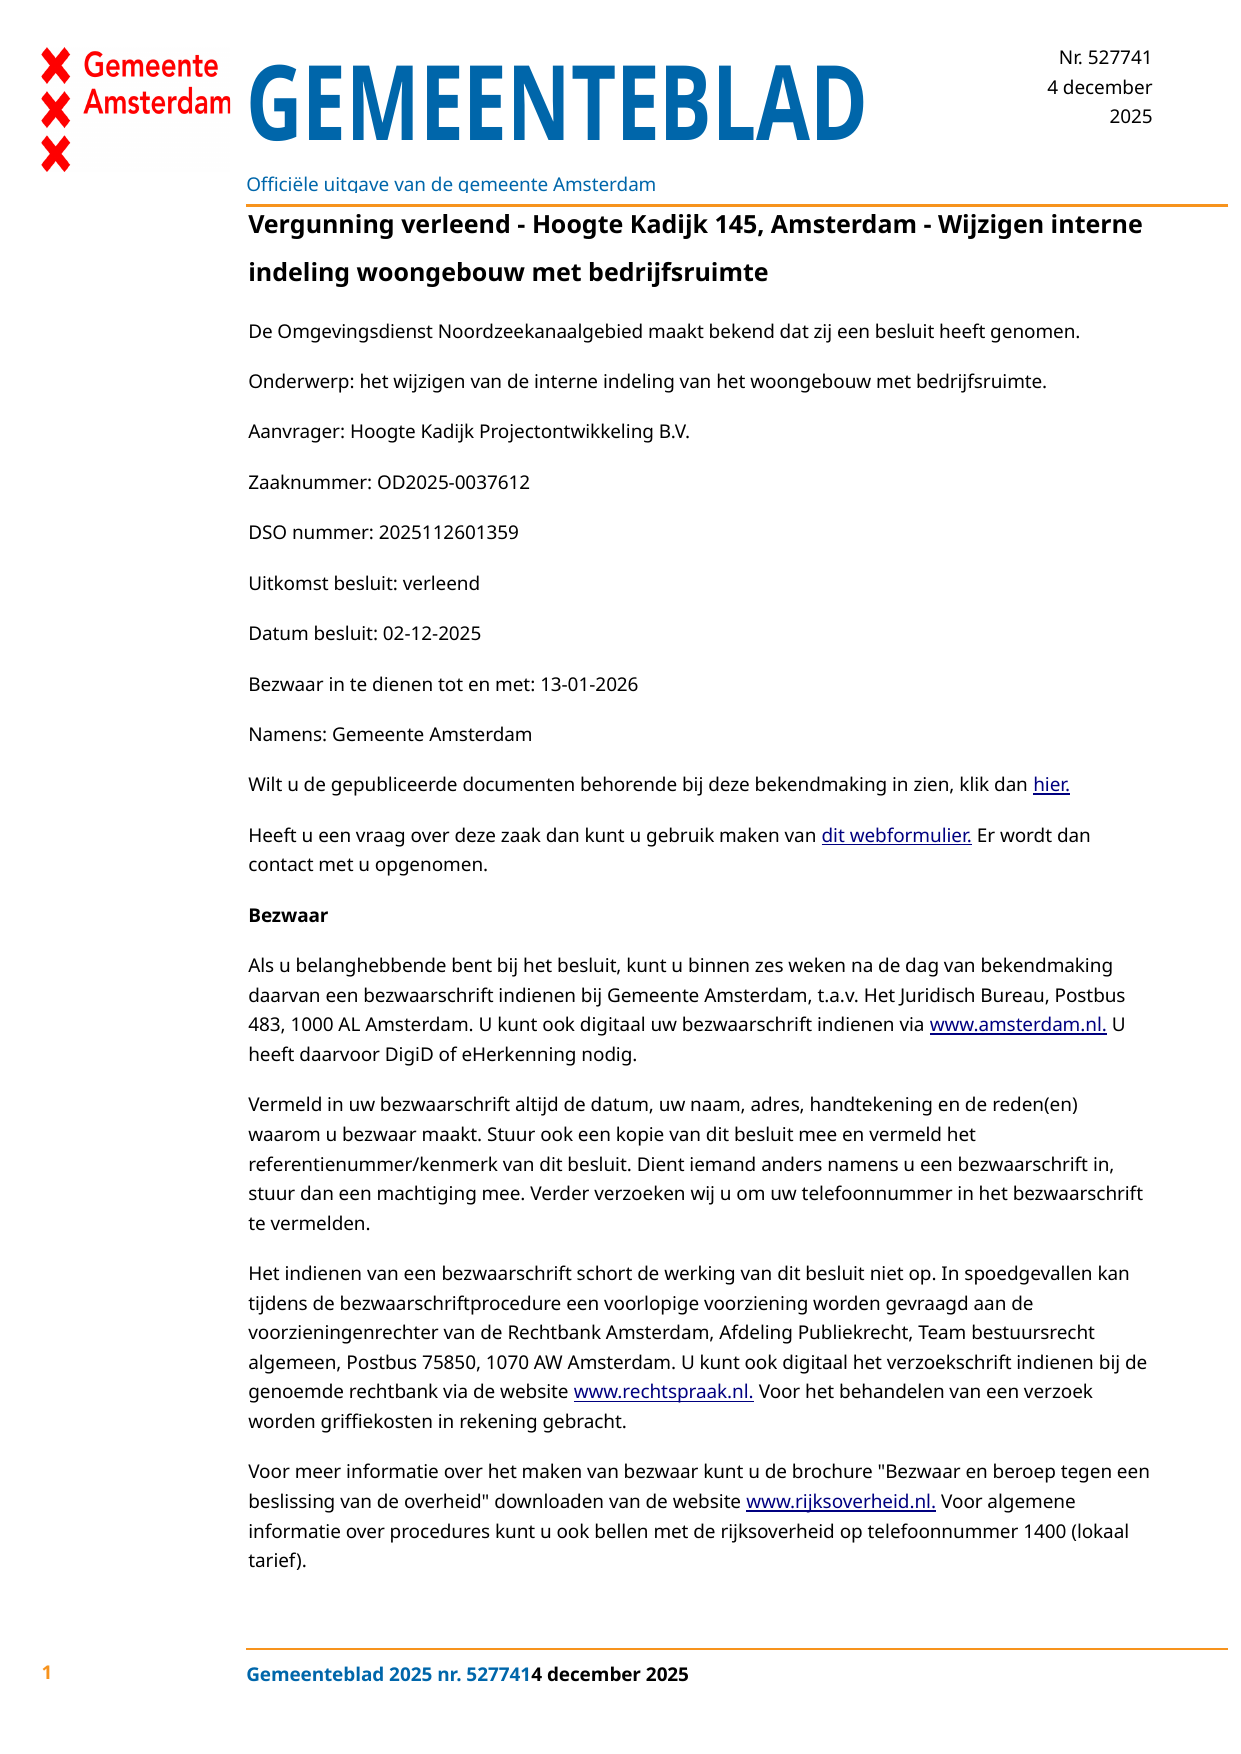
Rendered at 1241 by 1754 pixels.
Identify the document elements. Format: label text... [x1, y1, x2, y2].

text De Omgevingsdienst Noordzeekanaalgebied maakt bekend dat zij een besluit heeft genomen. [248, 318, 1152, 344]
text Datum besluit: 02-12-2025 [248, 620, 1152, 646]
text Als u belanghebbende bent bij het besluit, kunt u binnen zes weken na de dag van bekendmaking daarvan een bezwaarschrift indienen bij Gemeente Amsterdam, t.a.v. Het Juridisch Bureau, Postbus 483, 1000 AL Amsterdam. U kunt ook digitaal uw bezwaarschrift indienen via www.amsterdam.nl. U heeft daarvoor DigiD of eHerkenning nodig. [248, 952, 1152, 1067]
text Vermeld in uw bezwaarschrift altijd de datum, uw naam, adres, handtekening en de reden(en) waarom u bezwaar maakt. Stuur ook een kopie van dit besluit mee en vermeld het referentienummer/kenmerk van dit besluit. Dient iemand anders namens u een bezwaarschrift in, stuur dan een machtiging mee. Verder verzoeken wij u om uw telefoonnummer in het bezwaarschrift te vermelden. [248, 1092, 1152, 1236]
text Wilt u de gepubliceerde documenten behorende bij deze bekendmaking in zien, klik dan hier. [248, 772, 1152, 797]
picture [41, 47, 231, 172]
text Uitkomst besluit: verleend [248, 570, 1152, 596]
text Het indienen van een bezwaarschrift schort de werking van dit besluit niet op. In spoedgevallen kan tijdens de bezwaarschriftprocedure een voorlopige voorziening worden gevraagd aan de voorzieningenrechter van de Rechtbank Amsterdam, Afdeling Publiekrecht, Team bestuursrecht algemeen, Postbus 75850, 1070 AW Amsterdam. U kunt ook digitaal het verzoekschrift indienen bij de genoemde rechtbank via de website www.rechtspraak.nl. Voor het behandelen van een verzoek worden griffiekosten in rekening gebracht. [248, 1260, 1152, 1434]
text Heeft u een vraag over deze zaak dan kunt u gebruik maken van dit webformulier. Er wordt dan contact met u opgenomen. [248, 822, 1152, 877]
text Namens: Gemeente Amsterdam [248, 721, 1152, 747]
text Onderwerp: het wijzigen van de interne indeling van het woongebouw met bedrijfsruimte. [248, 368, 1152, 394]
text Bezwaar [248, 902, 1152, 928]
text Vergunning verleend - Hoogte Kadijk 145, Amsterdam - Wijzigen interne indeling woongebouw met bedrijfsruimte [248, 207, 1152, 288]
text Zaaknummer: OD2025-0037612 [248, 469, 1152, 495]
text DSO nummer: 2025112601359 [248, 519, 1152, 545]
text Voor meer informatie over het maken van bezwaar kunt u de brochure "Bezwaar en beroep tegen een beslissing van de overheid" downloaden van de website www.rijksoverheid.nl. Voor algemene informatie over procedures kunt u ook bellen met de rijksoverheid op telefoonnummer 1400 (lokaal tarief). [248, 1459, 1152, 1573]
text Bezwaar in te dienen tot en met: 13-01-2026 [248, 671, 1152, 697]
text Aanvrager: Hoogte Kadijk Projectontwikkeling B.V. [248, 419, 1152, 444]
